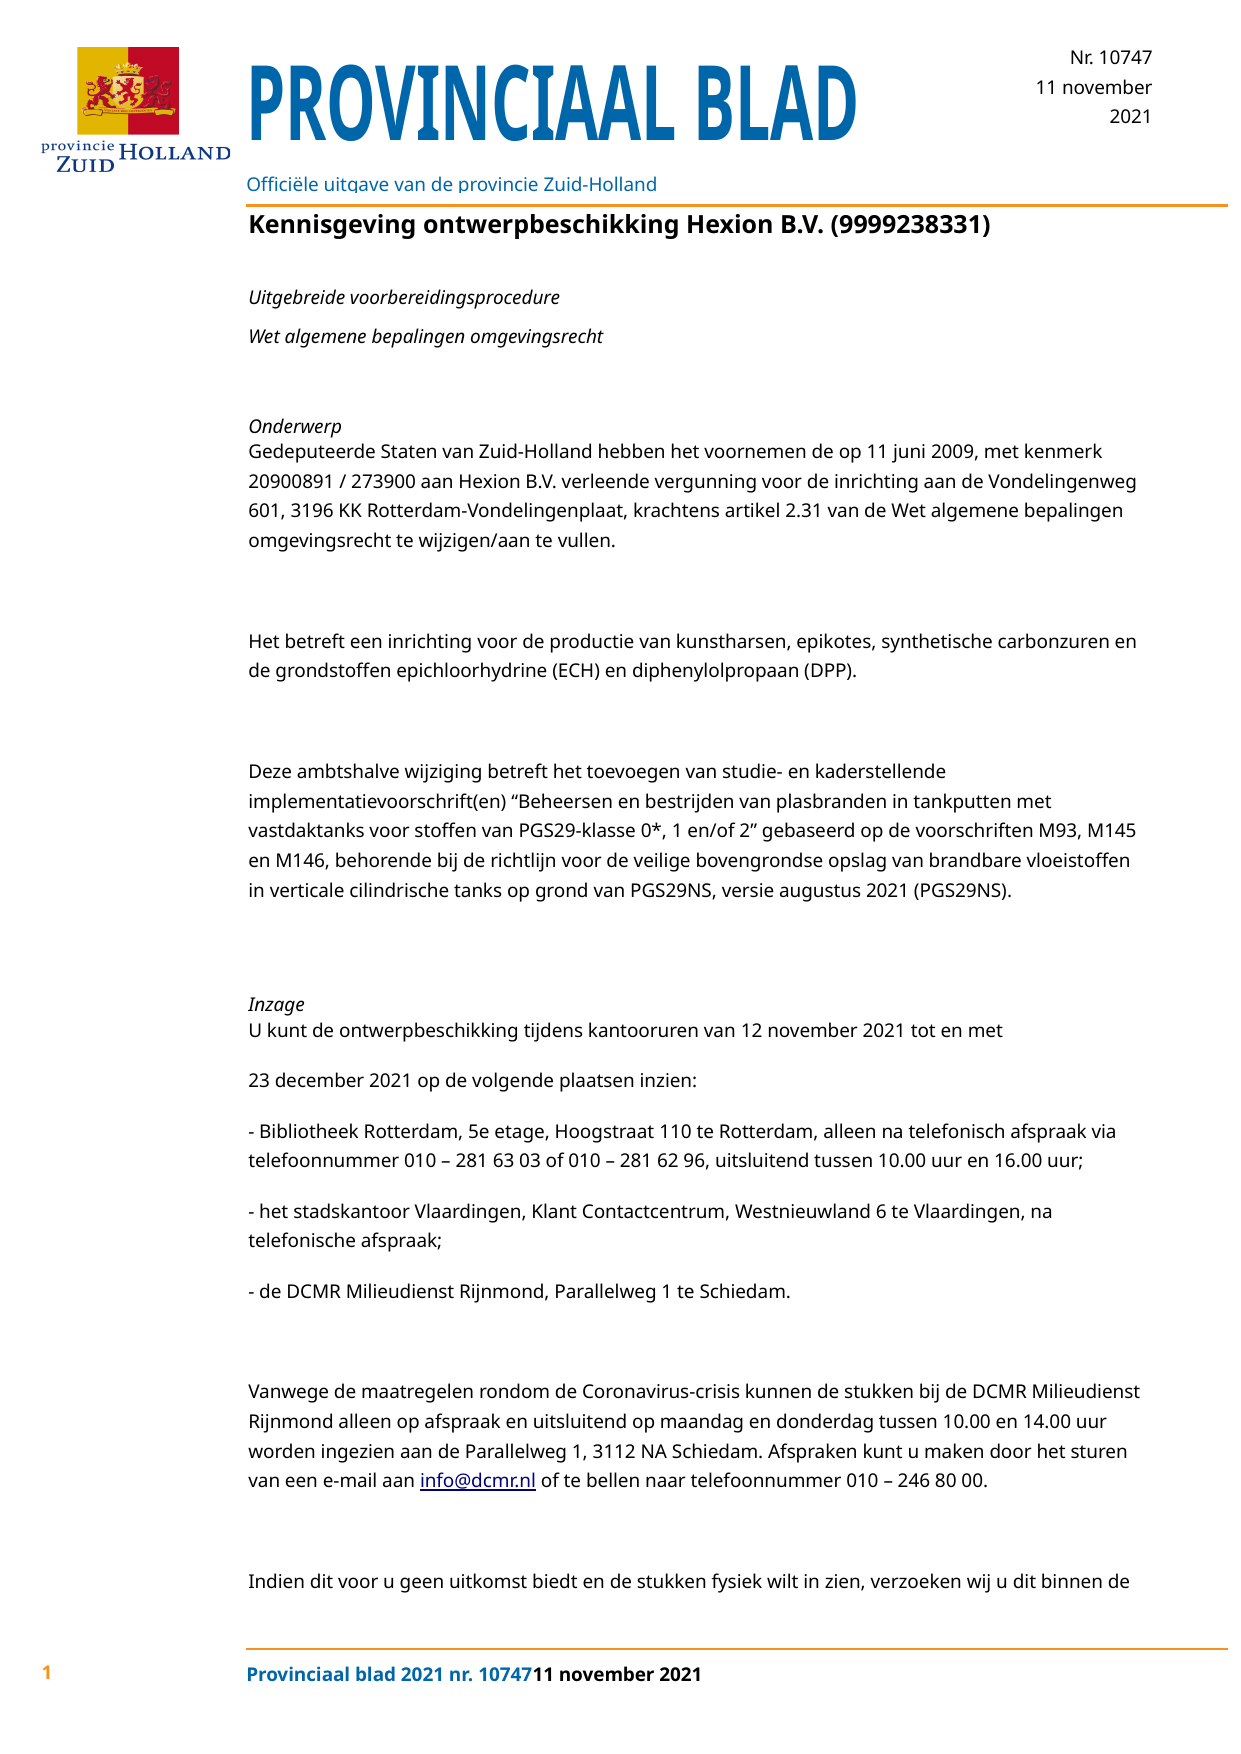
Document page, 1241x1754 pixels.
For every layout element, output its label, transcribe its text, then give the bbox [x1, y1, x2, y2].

text - het stadskantoor Vlaardingen, Klant Contactcentrum, Westnieuwland 6 te Vlaardingen, na telefonische afspraak; [248, 1198, 1152, 1253]
text Indien dit voor u geen uitkomst biedt en de stukken fysiek wilt in zien, verzoeken wij u dit binnen de [248, 1568, 1152, 1594]
text Deze ambtshalve wijziging betreft het toevoegen van studie- en kaderstellende implementatievoorschrift(en) “Beheersen en bestrijden van plasbranden in tankputten met vastdaktanks voor stoffen van PGS29-klasse 0*, 1 en/of 2” gebaseerd op de voorschriften M93, M145 en M146, behorende bij de richtlijn voor de veilige bovengrondse opslag van brandbare vloeistoffen in verticale cilindrische tanks op grond van PGS29NS, versie augustus 2021 (PGS29NS). [248, 758, 1152, 903]
picture [41, 47, 231, 172]
text - de DCMR Milieudienst Rijnmond, Parallelweg 1 te Schiedam. [248, 1278, 1152, 1303]
text Wet algemene bepalingen omgevingsrecht [248, 323, 1152, 349]
text Gedeputeerde Staten van Zuid-Holland hebben het voornemen de op 11 juni 2009, met kenmerk 20900891 / 273900 aan Hexion B.V. verleende vergunning voor de inrichting aan de Vondelingenweg 601, 3196 KK Rotterdam-Vondelingenplaat, krachtens artikel 2.31 van de Wet algemene bepalingen omgevingsrecht te wijzigen/aan te vullen. [248, 438, 1152, 553]
text - Bibliotheek Rotterdam, 5e etage, Hoogstraat 110 te Rotterdam, alleen na telefonisch afspraak via telefoonnummer 010 – 281 63 03 of 010 – 281 62 96, uitsluitend tussen 10.00 uur en 16.00 uur; [248, 1118, 1152, 1173]
text U kunt de ontwerpbeschikking tijdens kantooruren van 12 november 2021 tot en met [248, 1017, 1152, 1043]
text Kennisgeving ontwerpbeschikking Hexion B.V. (9999238331) [248, 207, 1152, 241]
text 23 december 2021 op de volgende plaatsen inzien: [248, 1067, 1152, 1093]
text Inzage [248, 991, 1152, 1017]
text Vanwege de maatregelen rondom de Coronavirus-crisis kunnen de stukken bij de DCMR Milieudienst Rijnmond alleen op afspraak en uitsluitend op maandag en donderdag tussen 10.00 en 14.00 uur worden ingezien aan de Parallelweg 1, 3112 NA Schiedam. Afspraken kunt u maken door het sturen van een e-mail aan info@dcmr.nl of te bellen naar telefoonnummer 010 – 246 80 00. [248, 1379, 1152, 1493]
text Het betreft een inrichting voor de productie van kunstharsen, epikotes, synthetische carbonzuren en de grondstoffen epichloorhydrine (ECH) en diphenylolpropaan (DPP). [248, 628, 1152, 683]
text Uitgebreide voorbereidingsprocedure [248, 284, 1152, 309]
text Onderwerp [248, 413, 1152, 438]
